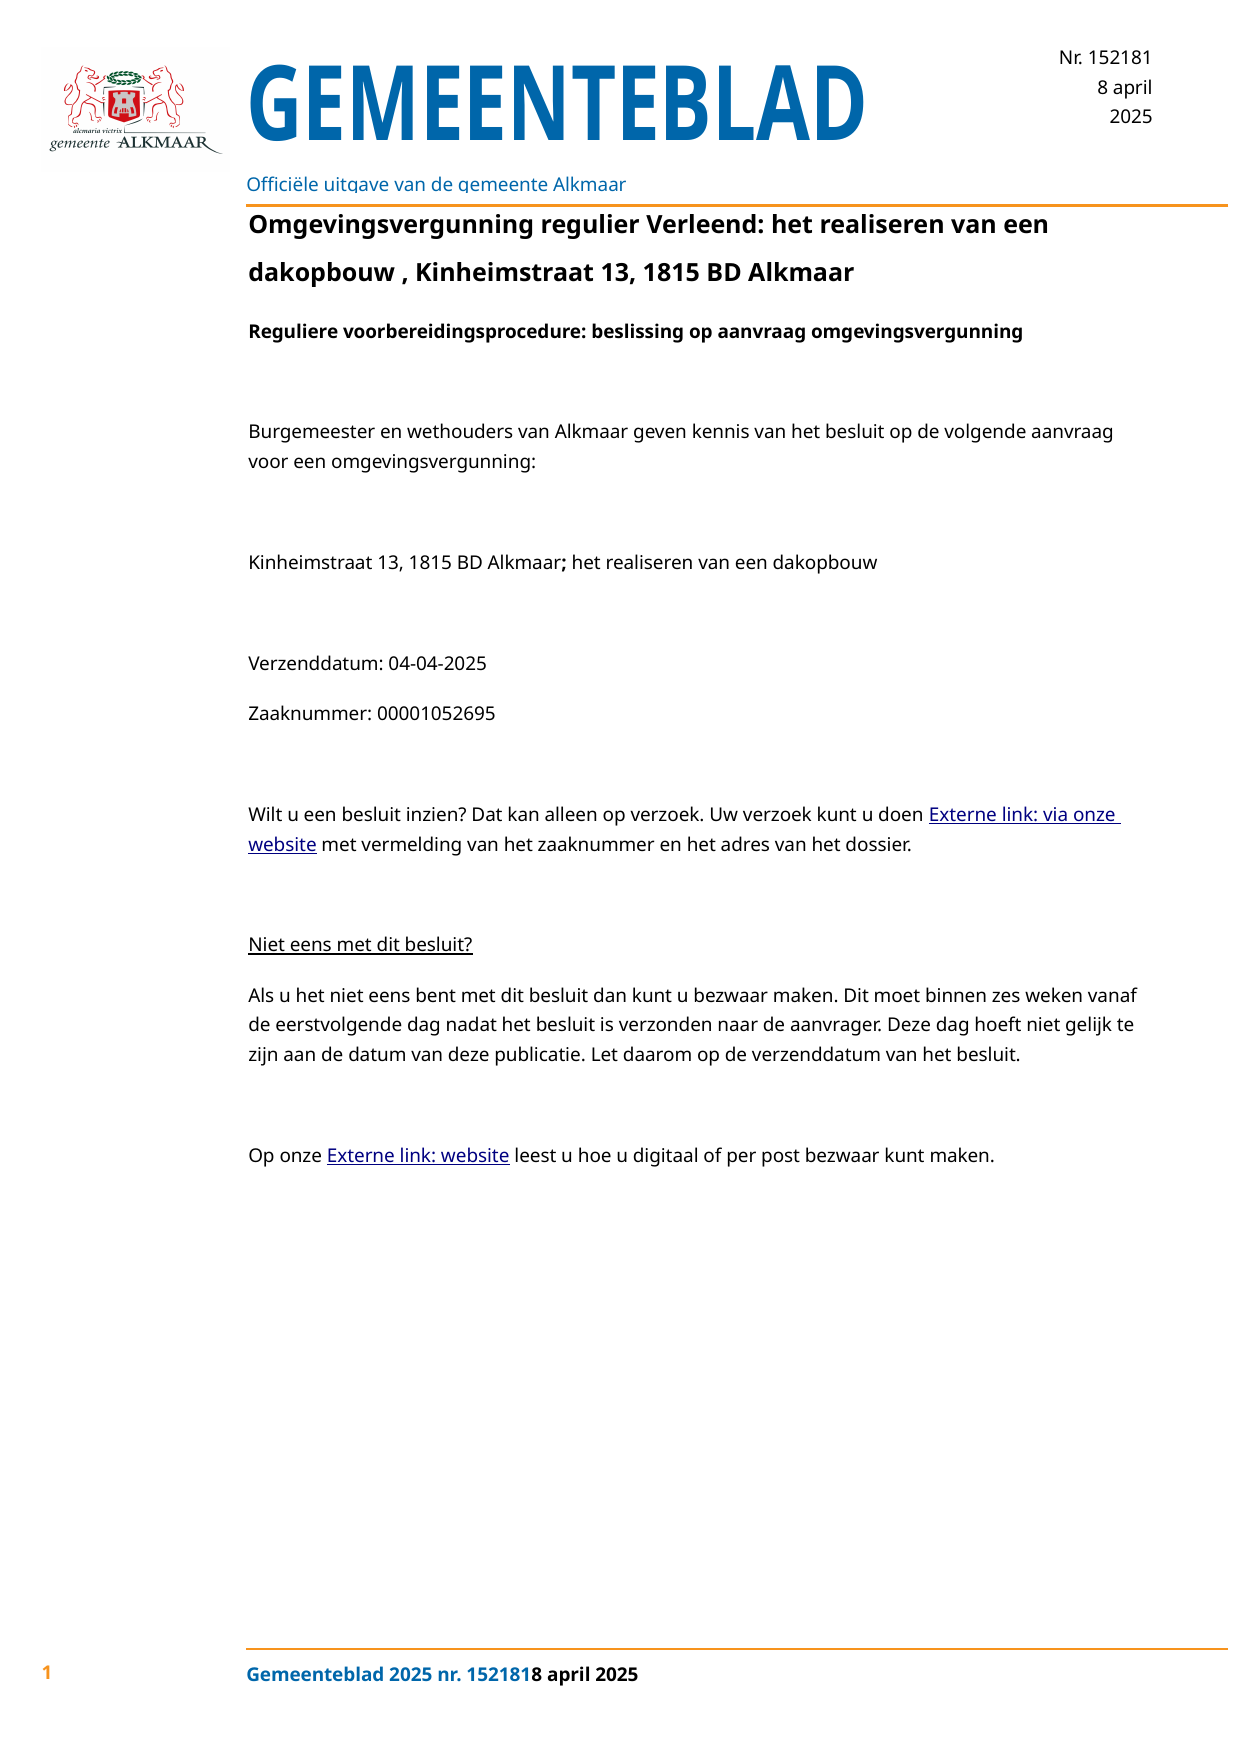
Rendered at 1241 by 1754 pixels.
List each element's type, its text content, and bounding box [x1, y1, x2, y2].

text Op onze Externe link: website leest u hoe u digitaal of per post bezwaar kunt maken. [248, 1142, 1152, 1168]
text Wilt u een besluit inzien? Dat kan alleen op verzoek. Uw verzoek kunt u doen Externe link: via onze website met vermelding van het zaaknummer en het adres van het dossier. [248, 801, 1152, 857]
picture [41, 47, 231, 172]
text Burgemeester en wethouders van Alkmaar geven kennis van het besluit op de volgende aanvraag voor een omgevingsvergunning: [248, 419, 1152, 474]
text Niet eens met dit besluit? [248, 932, 1152, 957]
text Kinheimstraat 13, 1815 BD Alkmaar; het realiseren van een dakopbouw [248, 549, 1152, 575]
text Omgevingsvergunning regulier Verleend: het realiseren van een dakopbouw , Kinheimstraat 13, 1815 BD Alkmaar [248, 207, 1152, 288]
text Reguliere voorbereidingsprocedure: beslissing op aanvraag omgevingsvergunning [248, 318, 1152, 344]
text Verzenddatum: 04-04-2025 [248, 650, 1152, 676]
text Als u het niet eens bent met dit besluit dan kunt u bezwaar maken. Dit moet binnen zes weken vanaf de eerstvolgende dag nadat het besluit is verzonden naar de aanvrager. Deze dag hoeft niet gelijk te zijn aan de datum van deze publicatie. Let daarom op de verzenddatum van het besluit. [248, 982, 1152, 1067]
text Zaaknummer: 00001052695 [248, 700, 1152, 726]
